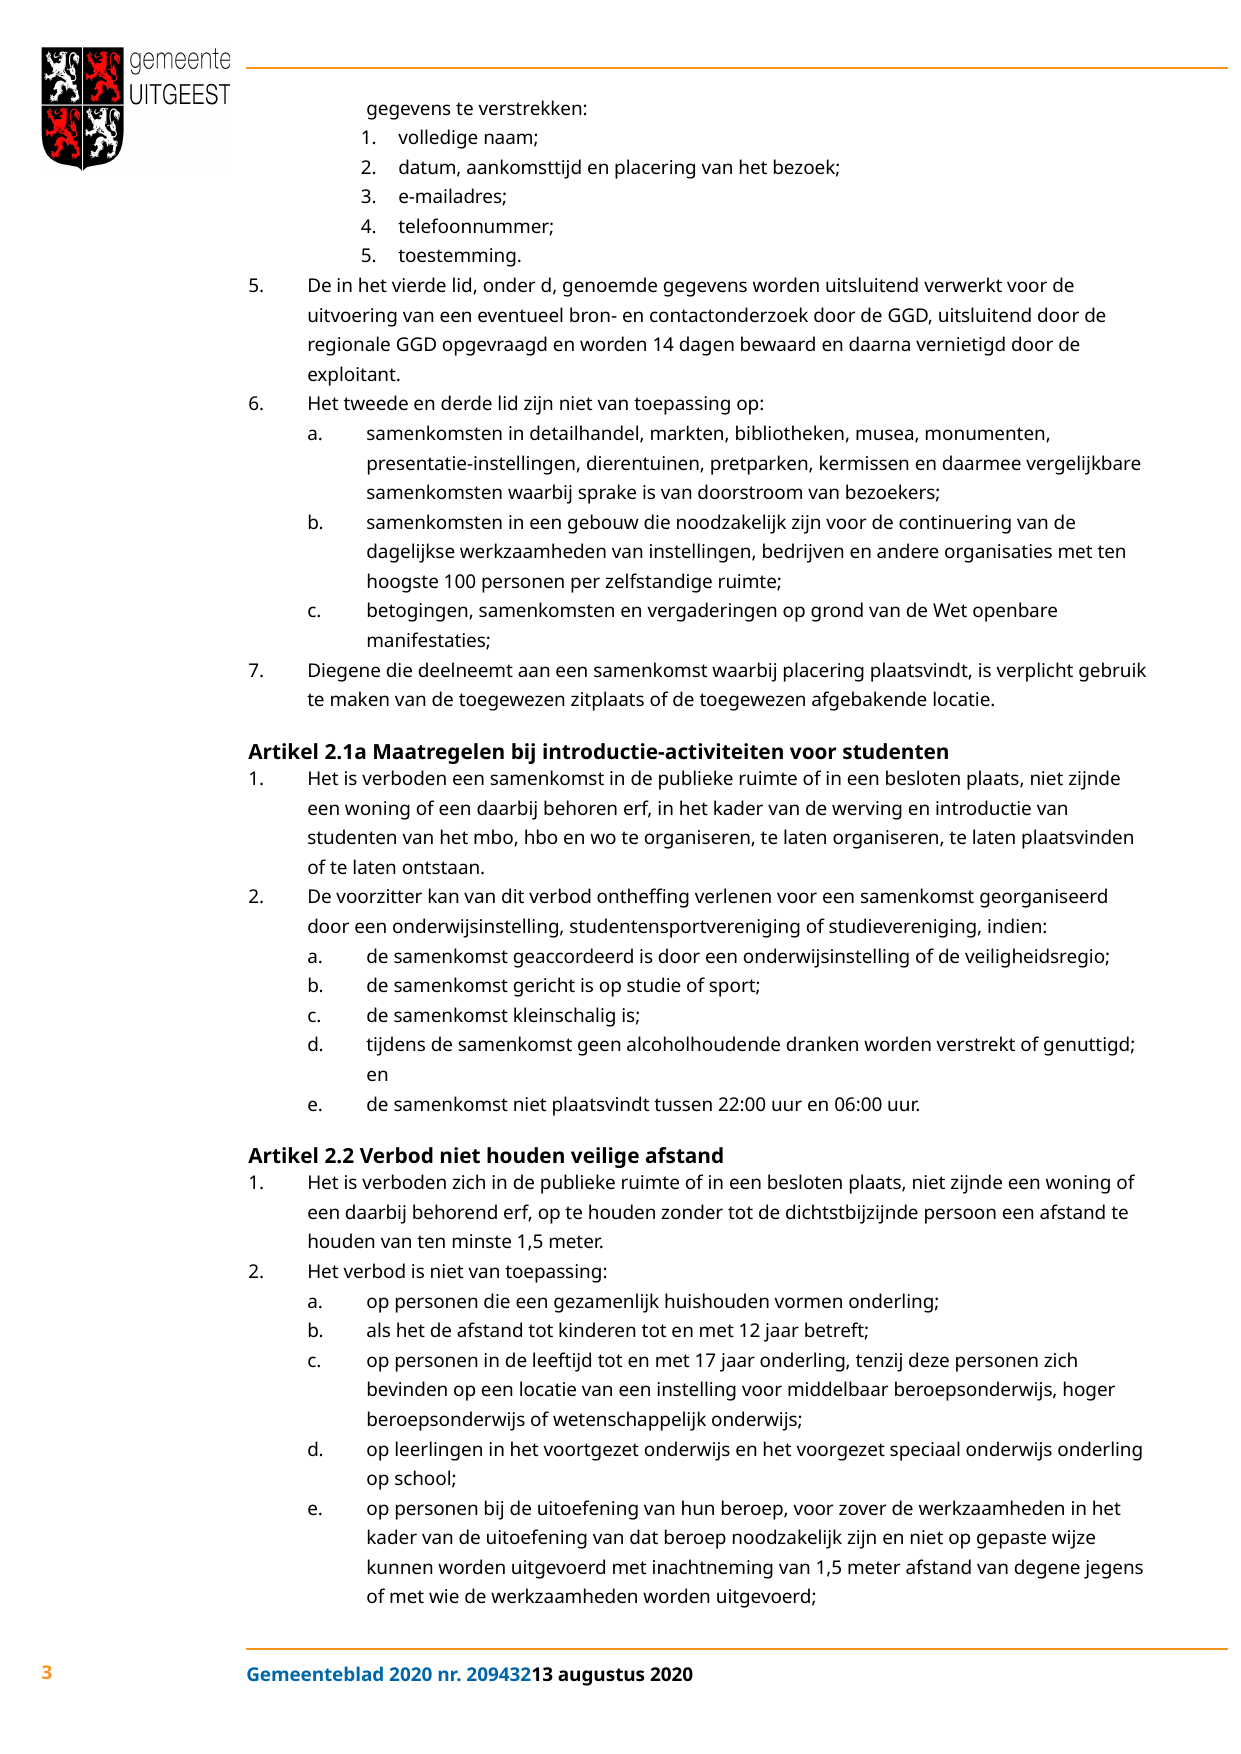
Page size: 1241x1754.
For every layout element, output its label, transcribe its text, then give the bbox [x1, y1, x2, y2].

list de samenkomst geaccordeerd is door een onderwijsinstelling of de veiligheidsregio; [307, 943, 1152, 968]
text Artikel 2.1a Maatregelen bij introductie-activiteiten voor studenten [248, 737, 1152, 765]
list e-mailadres; [361, 183, 1152, 209]
list de samenkomst niet plaatsvindt tussen 22:00 uur en 06:00 uur. [307, 1091, 1152, 1116]
list op leerlingen in het voortgezet onderwijs en het voorgezet speciaal onderwijs onderling op school; [307, 1436, 1152, 1491]
list Diegene die deelneemt aan een samenkomst waarbij placering plaatsvindt, is verplicht gebruik te maken van de toegewezen zitplaats of de toegewezen afgebakende locatie. [248, 657, 1152, 712]
list op personen in de leeftijd tot en met 17 jaar onderling, tenzij deze personen zich bevinden op een locatie van een instelling voor middelbaar beroepsonderwijs, hoger beroepsonderwijs of wetenschappelijk onderwijs; [307, 1347, 1152, 1432]
list de samenkomst kleinschalig is; [307, 1002, 1152, 1028]
list datum, aankomsttijd en placering van het bezoek; [361, 154, 1152, 180]
list de samenkomst gericht is op studie of sport; [307, 972, 1152, 998]
list samenkomsten in detailhandel, markten, bibliotheken, musea, monumenten, presentatie-instellingen, dierentuinen, pretparken, kermissen en daarmee vergelijkbare samenkomsten waarbij sprake is van doorstroom van bezoekers; [307, 420, 1152, 505]
list samenkomsten in een gebouw die noodzakelijk zijn voor de continuering van de dagelijkse werkzaamheden van instellingen, bedrijven en andere organisaties met ten hoogste 100 personen per zelfstandige ruimte; [307, 509, 1152, 594]
list telefoonnummer; [361, 213, 1152, 239]
list op personen bij de uitoefening van hun beroep, voor zover de werkzaamheden in het kader van de uitoefening van dat beroep noodzakelijk zijn en niet op gepaste wijze kunnen worden uitgevoerd met inachtneming van 1,5 meter afstand van degene jegens of met wie de werkzaamheden worden uitgevoerd; [307, 1495, 1152, 1609]
list Het verbod is niet van toepassing: [248, 1258, 1152, 1284]
list Het is verboden een samenkomst in de publieke ruimte of in een besloten plaats, niet zijnde een woning of een daarbij behoren erf, in het kader van de werving en introductie van studenten van het mbo, hbo en wo te organiseren, te laten organiseren, te laten plaatsvinden of te laten ontstaan. [248, 765, 1152, 880]
list tijdens de samenkomst geen alcoholhoudende dranken worden verstrekt of genuttigd; en [307, 1032, 1152, 1087]
list De voorzitter kan van dit verbod ontheffing verlenen voor een samenkomst georganiseerd door een onderwijsinstelling, studentensportvereniging of studievereniging, indien: [248, 884, 1152, 939]
list volledige naam; [361, 124, 1152, 150]
list Het is verboden zich in de publieke ruimte of in een besloten plaats, niet zijnde een woning of een daarbij behorend erf, op te houden zonder tot de dichtstbijzijnde persoon een afstand te houden van ten minste 1,5 meter. [248, 1169, 1152, 1254]
list De in het vierde lid, onder d, genoemde gegevens worden uitsluitend verwerkt voor de uitvoering van een eventueel bron- en contactonderzoek door de GGD, uitsluitend door de regionale GGD opgevraagd en worden 14 dagen bewaard en daarna vernietigd door de exploitant. [248, 272, 1152, 387]
list op personen die een gezamenlijk huishouden vormen onderling; [307, 1288, 1152, 1314]
text Artikel 2.2 Verbod niet houden veilige afstand [248, 1141, 1152, 1169]
picture [41, 47, 231, 172]
list Het tweede en derde lid zijn niet van toepassing op: [248, 391, 1152, 416]
list betogingen, samenkomsten en vergaderingen op grond van de Wet openbare manifestaties; [307, 598, 1152, 653]
list toestemming. [361, 243, 1152, 268]
list als het de afstand tot kinderen tot en met 12 jaar betreft; [307, 1317, 1152, 1343]
list gegevens te verstrekken: [307, 95, 1152, 121]
